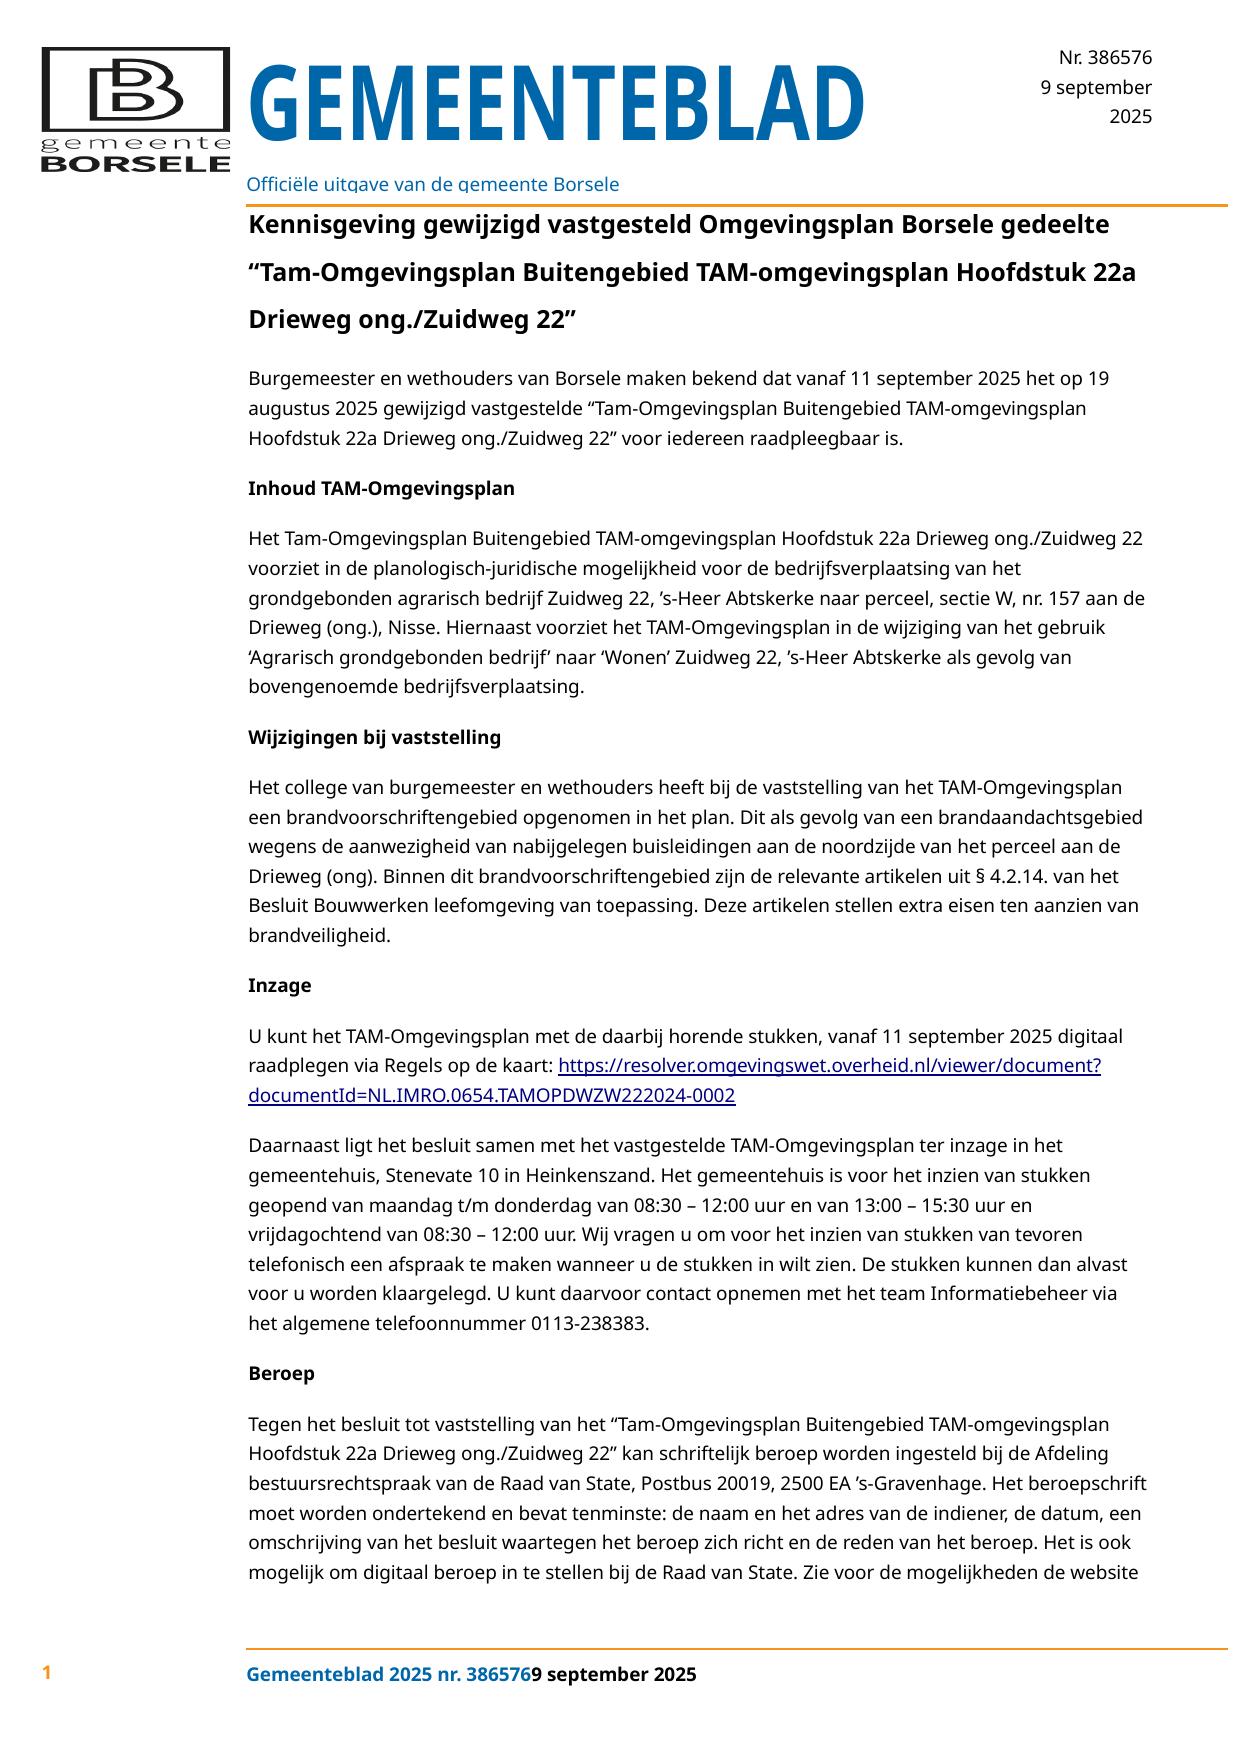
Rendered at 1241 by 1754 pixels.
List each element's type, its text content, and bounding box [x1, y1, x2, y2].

text U kunt het TAM-Omgevingsplan met de daarbij horende stukken, vanaf 11 september 2025 digitaal raadplegen via Regels op de kaart: https://resolver.omgevingswet.overheid.nl/viewer/document?documentId=NL.IMRO.0654.TAMOPDWZW222024-0002 [248, 1023, 1152, 1108]
text Beroep [248, 1361, 1152, 1386]
text Het Tam-Omgevingsplan Buitengebied TAM-omgevingsplan Hoofdstuk 22a Drieweg ong./Zuidweg 22 voorziet in de planologisch-juridische mogelijkheid voor de bedrijfsverplaatsing van het grondgebonden agrarisch bedrijf Zuidweg 22, ’s-Heer Abtskerke naar perceel, sectie W, nr. 157 aan de Drieweg (ong.), Nisse. Hiernaast voorziet het TAM-Omgevingsplan in de wijziging van het gebruik ‘Agrarisch grondgebonden bedrijf’ naar ‘Wonen’ Zuidweg 22, ’s-Heer Abtskerke als gevolg van bovengenoemde bedrijfsverplaatsing. [248, 526, 1152, 699]
text Het college van burgemeester en wethouders heeft bij de vaststelling van het TAM-Omgevingsplan een brandvoorschriftengebied opgenomen in het plan. Dit als gevolg van een brandaandachtsgebied wegens de aanwezigheid van nabijgelegen buisleidingen aan de noordzijde van het perceel aan de Drieweg (ong). Binnen dit brandvoorschriftengebied zijn de relevante artikelen uit § 4.2.14. van het Besluit Bouwwerken leefomgeving van toepassing. Deze artikelen stellen extra eisen ten aanzien van brandveiligheid. [248, 774, 1152, 948]
picture [41, 47, 231, 172]
text Tegen het besluit tot vaststelling van het “Tam-Omgevingsplan Buitengebied TAM-omgevingsplan Hoofdstuk 22a Drieweg ong./Zuidweg 22” kan schriftelijk beroep worden ingesteld bij de Afdeling bestuursrechtspraak van de Raad van State, Postbus 20019, 2500 EA ’s-Gravenhage. Het beroepschrift moet worden ondertekend en bevat tenminste: de naam en het adres van de indiener, de datum, een omschrijving van het besluit waartegen het beroep zich richt en de reden van het beroep. Het is ook mogelijk om digitaal beroep in te stellen bij de Raad van State. Zie voor de mogelijkheden de website [248, 1411, 1152, 1584]
text Inzage [248, 973, 1152, 998]
text Kennisgeving gewijzigd vastgesteld Omgevingsplan Borsele gedeelte “Tam-Omgevingsplan Buitengebied TAM-omgevingsplan Hoofdstuk 22a Drieweg ong./Zuidweg 22” [248, 207, 1152, 336]
text Wijzigingen bij vaststelling [248, 724, 1152, 749]
text Burgemeester en wethouders van Borsele maken bekend dat vanaf 11 september 2025 het op 19 augustus 2025 gewijzigd vastgestelde “Tam-Omgevingsplan Buitengebied TAM-omgevingsplan Hoofdstuk 22a Drieweg ong./Zuidweg 22” voor iedereen raadpleegbaar is. [248, 366, 1152, 450]
text Inhoud TAM-Omgevingsplan [248, 475, 1152, 501]
text Daarnaast ligt het besluit samen met het vastgestelde TAM-Omgevingsplan ter inzage in het gemeentehuis, Stenevate 10 in Heinkenszand. Het gemeentehuis is voor het inzien van stukken geopend van maandag t/m donderdag van 08:30 – 12:00 uur en van 13:00 – 15:30 uur en vrijdagochtend van 08:30 – 12:00 uur. Wij vragen u om voor het inzien van stukken van tevoren telefonisch een afspraak te maken wanneer u de stukken in wilt zien. De stukken kunnen dan alvast voor u worden klaargelegd. U kunt daarvoor contact opnemen met het team Informatiebeheer via het algemene telefoonnummer 0113-238383. [248, 1133, 1152, 1336]
